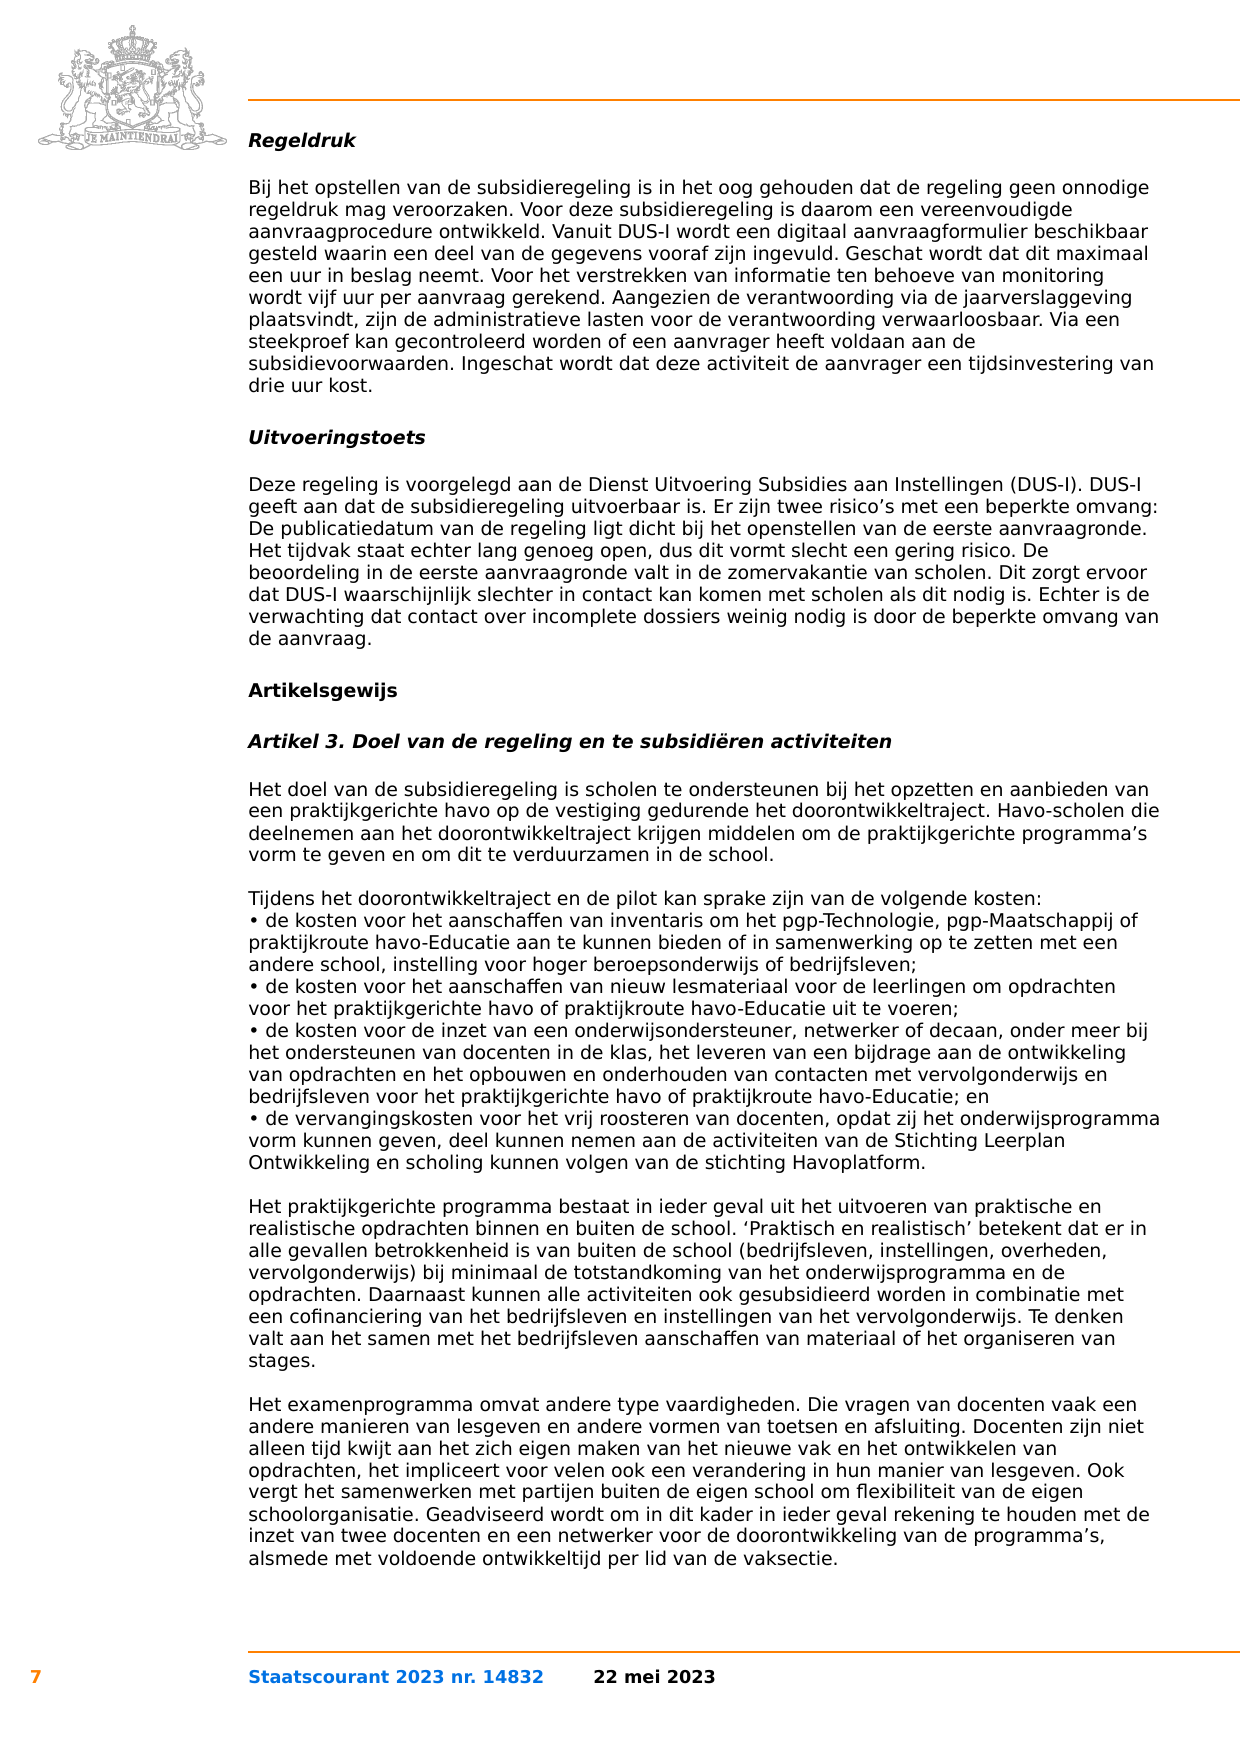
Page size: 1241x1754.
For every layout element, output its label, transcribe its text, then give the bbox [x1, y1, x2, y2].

text Tijdens het doorontwikkeltraject en de pilot kan sprake zijn van de volgende kosten: [248, 888, 1163, 910]
subtitle Regeldruk [248, 130, 1163, 152]
text Het praktijkgerichte programma bestaat in ieder geval uit het uitvoeren van praktische en realistische opdrachten binnen en buiten de school. ‘Praktisch en realistisch’ betekent dat er in alle gevallen betrokkenheid is van buiten de school (bedrijfsleven, instellingen, overheden, vervolgonderwijs) bij minimaal de totstandkoming van het onderwijsprogramma en de opdrachten. Daarnaast kunnen alle activiteiten ook gesubsidieerd worden in combinatie met een cofinanciering van het bedrijfsleven en instellingen van het vervolgonderwijs. Te denken valt aan het samen met het bedrijfsleven aanschaffen van materiaal of het organiseren van stages. [248, 1196, 1163, 1372]
subtitle Uitvoeringstoets [248, 427, 1163, 449]
text • de vervangingskosten voor het vrij roosteren van docenten, opdat zij het onderwijsprogramma vorm kunnen geven, deel kunnen nemen aan de activiteiten van de Stichting Leerplan Ontwikkeling en scholing kunnen volgen van de stichting Havoplatform. [248, 1108, 1163, 1174]
text Bij het opstellen van de subsidieregeling is in het oog gehouden dat de regeling geen onnodige regeldruk mag veroorzaken. Voor deze subsidieregeling is daarom een vereenvoudigde aanvraagprocedure ontwikkeld. Vanuit DUS-I wordt een digitaal aanvraagformulier beschikbaar gesteld waarin een deel van de gegevens vooraf zijn ingevuld. Geschat wordt dat dit maximaal een uur in beslag neemt. Voor het verstrekken van informatie ten behoeve van monitoring wordt vijf uur per aanvraag gerekend. Aangezien de verantwoording via de jaarverslaggeving plaatsvindt, zijn de administratieve lasten voor de verantwoording verwaarloosbaar. Via een steekproef kan gecontroleerd worden of een aanvrager heeft voldaan aan de subsidievoorwaarden. Ingeschat wordt dat deze activiteit de aanvrager een tijdsinvestering van drie uur kost. [248, 177, 1163, 397]
text Het doel van de subsidieregeling is scholen te ondersteunen bij het opzetten en aanbieden van een praktijkgerichte havo op de vestiging gedurende het doorontwikkeltraject. Havo-scholen die deelnemen aan het doorontwikkeltraject krijgen middelen om de praktijkgerichte programma’s vorm te geven en om dit te verduurzamen in de school. [248, 778, 1163, 866]
picture [38, 25, 227, 150]
text • de kosten voor het aanschaffen van nieuw lesmateriaal voor de leerlingen om opdrachten voor het praktijkgerichte havo of praktijkroute havo-Educatie uit te voeren; [248, 976, 1163, 1020]
text • de kosten voor de inzet van een onderwijsondersteuner, netwerker of decaan, onder meer bij het ondersteunen van docenten in de klas, het leveren van een bijdrage aan de ontwikkeling van opdrachten en het opbouwen en onderhouden van contacten met vervolgonderwijs en bedrijfsleven voor het praktijkgerichte havo of praktijkroute havo-Educatie; en [248, 1020, 1163, 1108]
subtitle Artikel 3. Doel van de regeling en te subsidiëren activiteiten [248, 731, 1163, 753]
text Deze regeling is voorgelegd aan de Dienst Uitvoering Subsidies aan Instellingen (DUS-I). DUS-I geeft aan dat de subsidieregeling uitvoerbaar is. Er zijn twee risico’s met een beperkte omvang: De publicatiedatum van de regeling ligt dicht bij het openstellen van de eerste aanvraagronde. Het tijdvak staat echter lang genoeg open, dus dit vormt slecht een gering risico. De beoordeling in de eerste aanvraagronde valt in de zomervakantie van scholen. Dit zorgt ervoor dat DUS-I waarschijnlijk slechter in contact kan komen met scholen als dit nodig is. Echter is de verwachting dat contact over incomplete dossiers weinig nodig is door de beperkte omvang van de aanvraag. [248, 474, 1163, 649]
text • de kosten voor het aanschaffen van inventaris om het pgp-Technologie, pgp-Maatschappij of praktijkroute havo-Educatie aan te kunnen bieden of in samenwerking op te zetten met een andere school, instelling voor hoger beroepsonderwijs of bedrijfsleven; [248, 910, 1163, 976]
text Het examenprogramma omvat andere type vaardigheden. Die vragen van docenten vaak een andere manieren van lesgeven en andere vormen van toetsen en afsluiting. Docenten zijn niet alleen tijd kwijt aan het zich eigen maken van het nieuwe vak en het ontwikkelen van opdrachten, het impliceert voor velen ook een verandering in hun manier van lesgeven. Ook vergt het samenwerken met partijen buiten de eigen school om flexibiliteit van de eigen schoolorganisatie. Geadviseerd wordt om in dit kader in ieder geval rekening te houden met de inzet van twee docenten en een netwerker voor de doorontwikkeling van de programma’s, alsmede met voldoende ontwikkeltijd per lid van de vaksectie. [248, 1393, 1163, 1569]
subtitle Artikelsgewijs [248, 679, 1163, 701]
